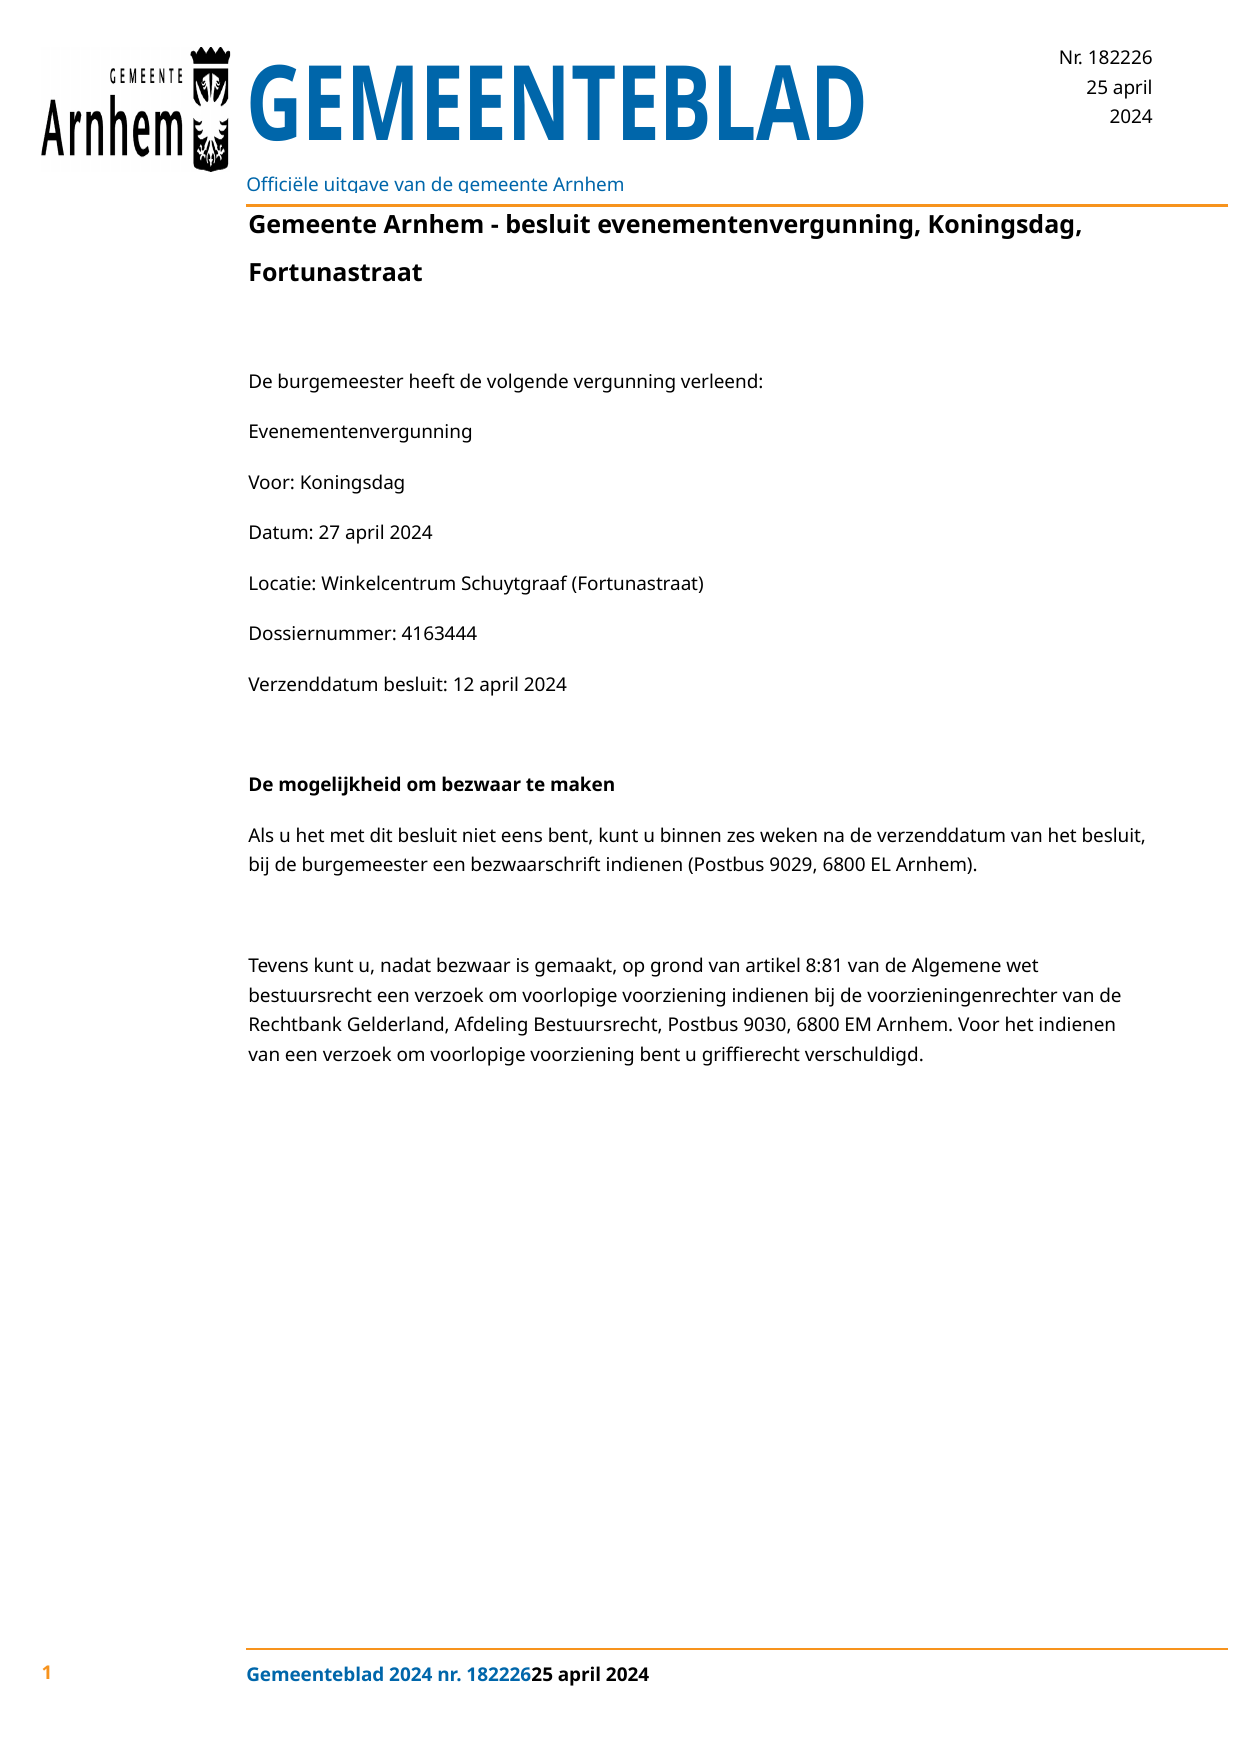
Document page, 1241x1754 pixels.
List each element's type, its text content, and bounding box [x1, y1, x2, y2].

text Voor: Koningsdag [248, 469, 1152, 495]
text Evenementenvergunning [248, 419, 1152, 444]
text Datum: 27 april 2024 [248, 519, 1152, 545]
text De burgemeester heeft de volgende vergunning verleend: [248, 368, 1152, 394]
text Verzenddatum besluit: 12 april 2024 [248, 671, 1152, 697]
text Dossiernummer: 4163444 [248, 620, 1152, 646]
text Gemeente Arnhem - besluit evenementenvergunning, Koningsdag, Fortunastraat [248, 207, 1152, 288]
picture [41, 47, 231, 172]
text Als u het met dit besluit niet eens bent, kunt u binnen zes weken na de verzenddatum van het besluit, bij de burgemeester een bezwaarschrift indienen (Postbus 9029, 6800 EL Arnhem). [248, 822, 1152, 877]
text Tevens kunt u, nadat bezwaar is gemaakt, op grond van artikel 8:81 van de Algemene wet bestuursrecht een verzoek om voorlopige voorziening indienen bij de voorzieningenrechter van de Rechtbank Gelderland, Afdeling Bestuursrecht, Postbus 9030, 6800 EM Arnhem. Voor het indienen van een verzoek om voorlopige voorziening bent u griffierecht verschuldigd. [248, 952, 1152, 1067]
text De mogelijkheid om bezwaar te maken [248, 772, 1152, 797]
text Locatie: Winkelcentrum Schuytgraaf (Fortunastraat) [248, 570, 1152, 596]
